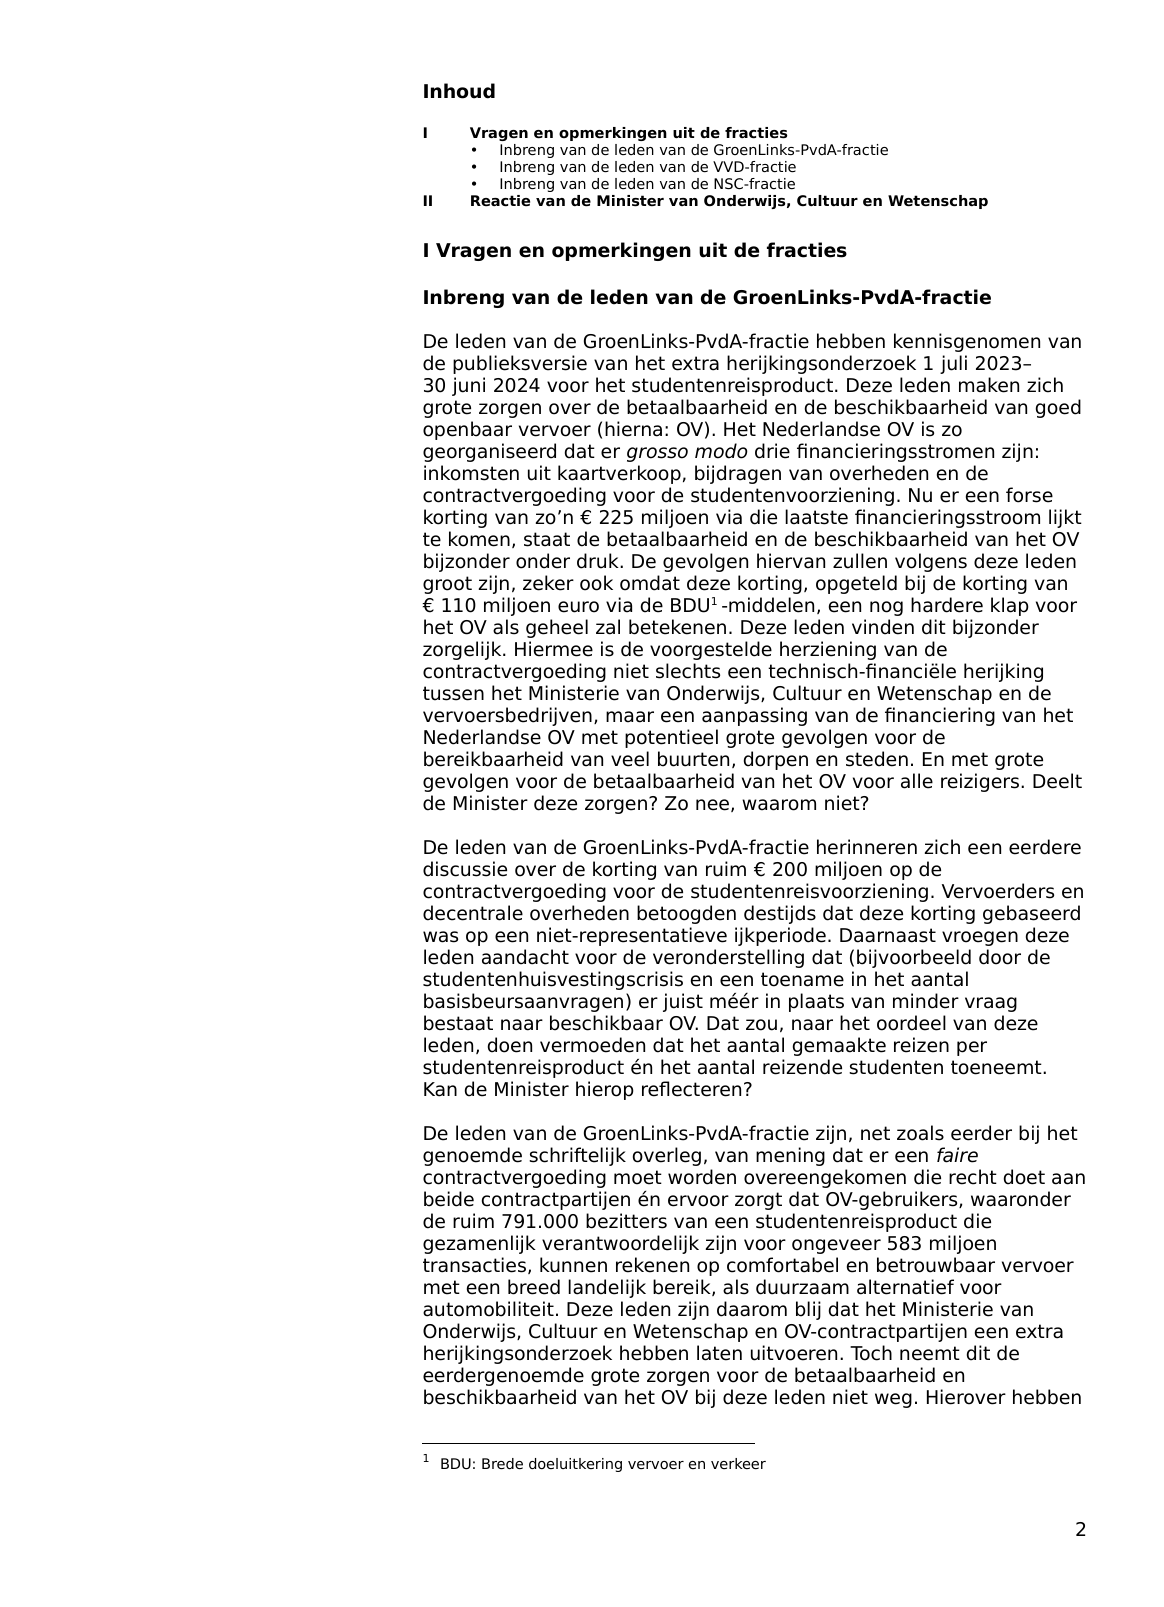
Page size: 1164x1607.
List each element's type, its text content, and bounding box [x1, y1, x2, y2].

table_cell [422, 159, 463, 176]
table_cell Inbreng van de leden van de GroenLinks-PvdA-fractie [493, 142, 1087, 159]
subtitle Inhoud [422, 81, 1087, 103]
text BDU: Brede doeluitkering vervoer en verkeer [422, 1452, 1087, 1474]
table_cell II [422, 193, 463, 210]
table_cell • [464, 142, 493, 159]
table_header I [422, 125, 463, 142]
text De leden van de GroenLinks-PvdA-fractie zijn, net zoals eerder bij het genoemde schriftelijk overleg, van mening dat er een faire contractvergoeding moet worden overeengekomen die recht doet aan beide contractpartijen én ervoor zorgt dat OV-gebruikers, waaronder de ruim 791.000 bezitters van een studentenreisproduct die gezamenlijk verantwoordelijk zijn voor ongeveer 583 miljoen transacties, kunnen rekenen op comfortabel en betrouwbaar vervoer met een breed landelijk bereik, als duurzaam alternatief voor automobiliteit. Deze leden zijn daarom blij dat het Ministerie van Onderwijs, Cultuur en Wetenschap en OV-contractpartijen een extra herijkingsonderzoek hebben laten uitvoeren. Toch neemt dit de eerdergenoemde grote zorgen voor de betaalbaarheid en beschikbaarheid van het OV bij deze leden niet weg. Hierover hebben [422, 1123, 1087, 1408]
text De leden van de GroenLinks-PvdA-fractie hebben kennisgenomen van de publieksversie van het extra herijkingsonderzoek 1 juli 2023–30 juni 2024 voor het studentenreisproduct. Deze leden maken zich grote zorgen over de betaalbaarheid en de beschikbaarheid van goed openbaar vervoer (hierna: OV). Het Nederlandse OV is zo georganiseerd dat er grosso modo drie financieringsstromen zijn: inkomsten uit kaartverkoop, bijdragen van overheden en de contractvergoeding voor de studentenvoorziening. Nu er een forse korting van zo’n € 225 miljoen via die laatste financieringsstroom lijkt te komen, staat de betaalbaarheid en de beschikbaarheid van het OV bijzonder onder druk. De gevolgen hiervan zullen volgens deze leden groot zijn, zeker ook omdat deze korting, opgeteld bij de korting van € 110 miljoen euro via de BDU-middelen, een nog hardere klap voor het OV als geheel zal betekenen. Deze leden vinden dit bijzonder zorgelijk. Hiermee is de voorgestelde herziening van de contractvergoeding niet slechts een technisch-financiële herijking tussen het Ministerie van Onderwijs, Cultuur en Wetenschap en de vervoersbedrijven, maar een aanpassing van de financiering van het Nederlandse OV met potentieel grote gevolgen voor de bereikbaarheid van veel buurten, dorpen en steden. En met grote gevolgen voor de betaalbaarheid van het OV voor alle reizigers. Deelt de Minister deze zorgen? Zo nee, waarom niet? [422, 331, 1087, 815]
subtitle I Vragen en opmerkingen uit de fracties [422, 240, 1087, 262]
table_cell [422, 142, 463, 159]
text De leden van de GroenLinks-PvdA-fractie herinneren zich een eerdere discussie over de korting van ruim € 200 miljoen op de contractvergoeding voor de studentenreisvoorziening. Vervoerders en decentrale overheden betoogden destijds dat deze korting gebaseerd was op een niet-representatieve ijkperiode. Daarnaast vroegen deze leden aandacht voor de veronderstelling dat (bijvoorbeeld door de studentenhuisvestingscrisis en een toename in het aantal basisbeursaanvragen) er juist méér in plaats van minder vraag bestaat naar beschikbaar OV. Dat zou, naar het oordeel van deze leden, doen vermoeden dat het aantal gemaakte reizen per studentenreisproduct én het aantal reizende studenten toeneemt. Kan de Minister hierop reflecteren? [422, 837, 1087, 1101]
table_cell Inbreng van de leden van de VVD-fractie [493, 159, 1087, 176]
table_header Vragen en opmerkingen uit de fracties [464, 125, 1087, 142]
subtitle Inbreng van de leden van de GroenLinks-PvdA-fractie [422, 287, 1087, 309]
table_cell Reactie van de Minister van Onderwijs, Cultuur en Wetenschap [464, 193, 1087, 210]
table_cell • [464, 176, 493, 193]
table_cell • [464, 159, 493, 176]
table_cell [422, 176, 463, 193]
table_cell Inbreng van de leden van de NSC-fractie [493, 176, 1087, 193]
